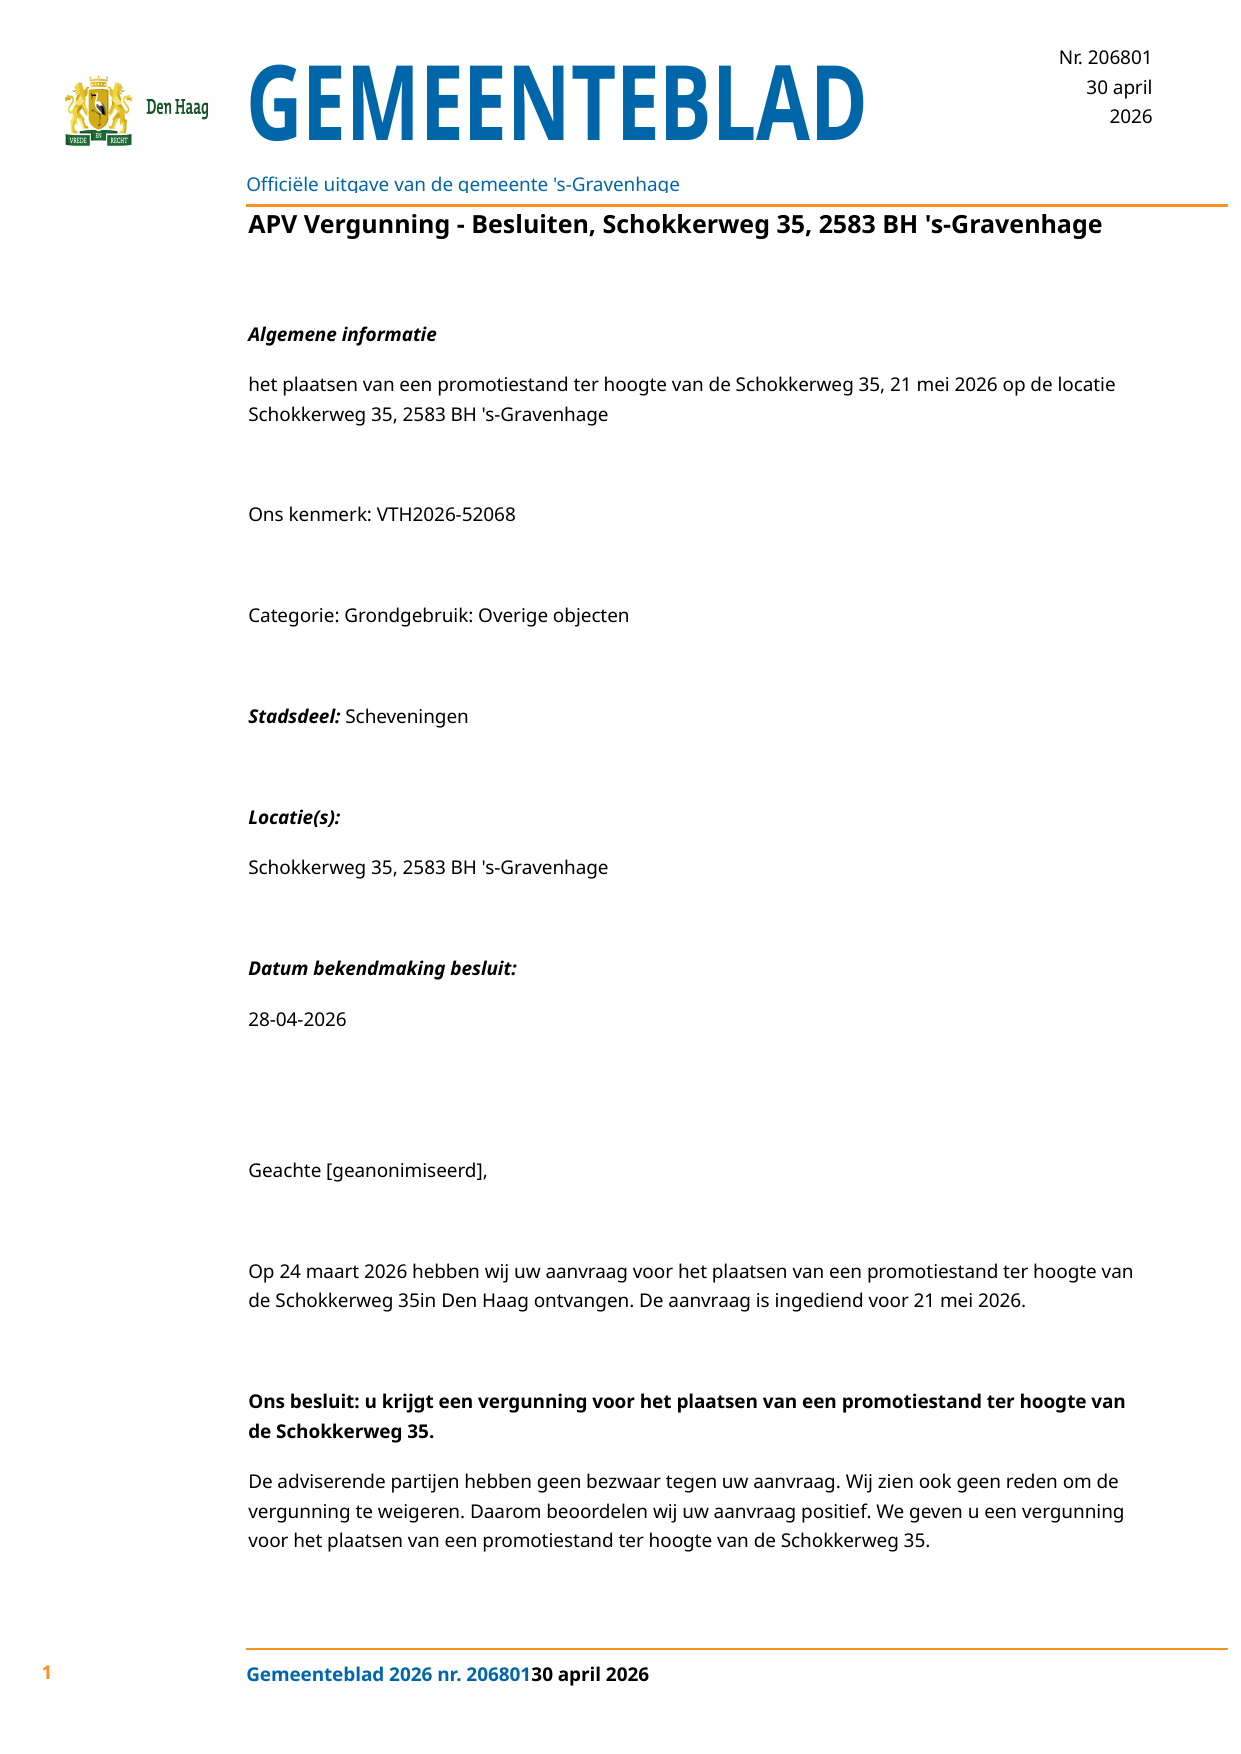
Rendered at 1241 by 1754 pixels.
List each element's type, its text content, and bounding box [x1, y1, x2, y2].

text Algemene informatie [248, 321, 1152, 346]
text Locatie(s): [248, 804, 1152, 830]
picture [41, 47, 231, 172]
text APV Vergunning - Besluiten, Schokkerweg 35, 2583 BH 's-Gravenhage [248, 207, 1152, 241]
text Datum bekendmaking besluit: [248, 955, 1152, 981]
text 28-04-2026 [248, 1006, 1152, 1031]
text De adviserende partijen hebben geen bezwaar tegen uw aanvraag. Wij zien ook geen reden om de vergunning te weigeren. Daarom beoordelen wij uw aanvraag positief. We geven u een vergunning voor het plaatsen van een promotiestand ter hoogte van de Schokkerweg 35. [248, 1468, 1152, 1553]
text Schokkerweg 35, 2583 BH 's-Gravenhage [248, 854, 1152, 880]
text Ons kenmerk: VTH2026-52068 [248, 502, 1152, 527]
text Stadsdeel: Scheveningen [248, 703, 1152, 729]
text het plaatsen van een promotiestand ter hoogte van de Schokkerweg 35, 21 mei 2026 op de locatie Schokkerweg 35, 2583 BH 's-Gravenhage [248, 371, 1152, 426]
text Categorie: Grondgebruik: Overige objecten [248, 602, 1152, 628]
text Geachte [geanonimiseerd], [248, 1157, 1152, 1183]
text Op 24 maart 2026 hebben wij uw aanvraag voor het plaatsen van een promotiestand ter hoogte van de Schokkerweg 35in Den Haag ontvangen. De aanvraag is ingediend voor 21 mei 2026. [248, 1258, 1152, 1313]
text Ons besluit: u krijgt een vergunning voor het plaatsen van een promotiestand ter hoogte van de Schokkerweg 35. [248, 1388, 1152, 1443]
